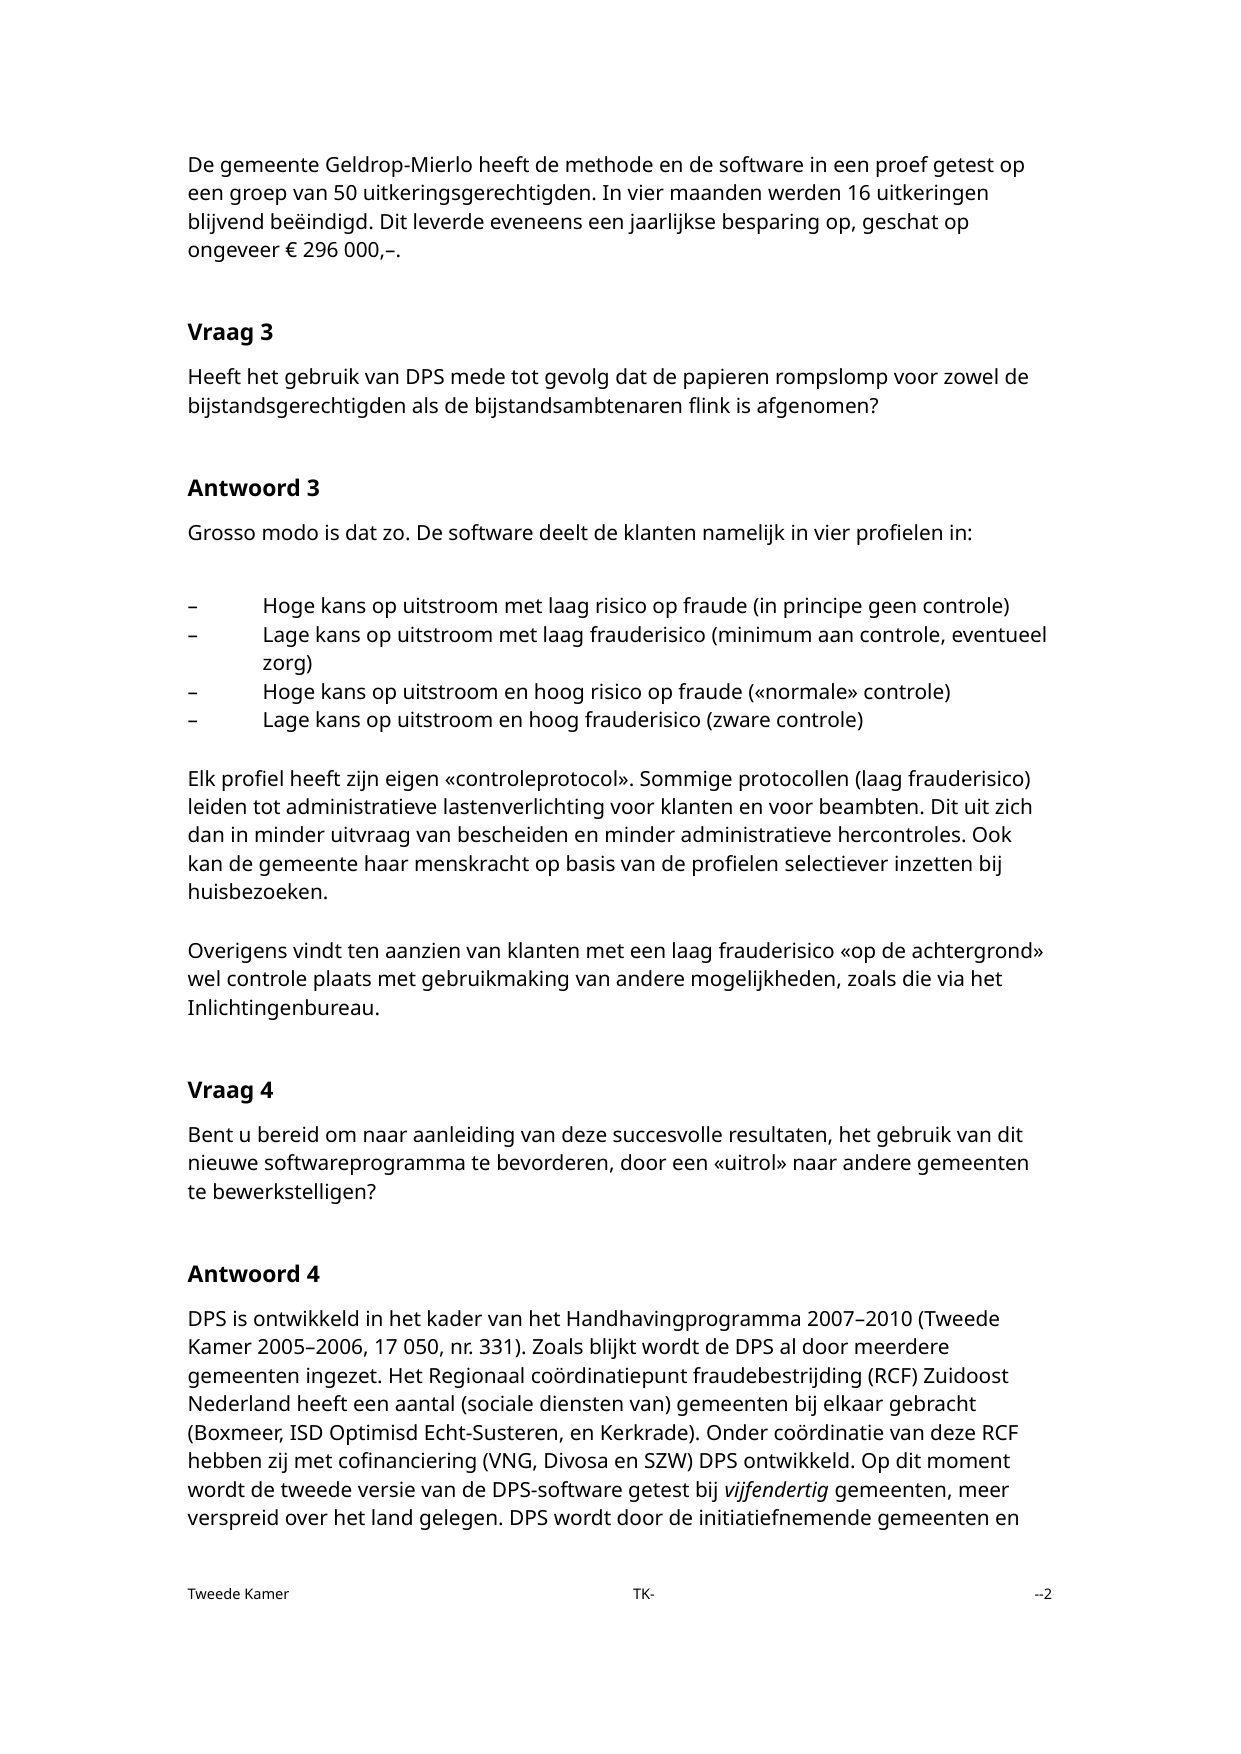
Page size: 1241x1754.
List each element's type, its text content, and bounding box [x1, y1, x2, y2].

subtitle Vraag 4 [187, 1074, 1053, 1105]
list Hoge kans op uitstroom met laag risico op fraude (in principe geen controle) [187, 592, 1053, 620]
text Overigens vindt ten aanzien van klanten met een laag frauderisico «op de achtergrond» wel controle plaats met gebruikmaking van andere mogelijkheden, zoals die via het Inlichtingenbureau. [187, 936, 1053, 1021]
list Hoge kans op uitstroom en hoog risico op fraude («normale» controle) [187, 677, 1053, 705]
text DPS is ontwikkeld in het kader van het Handhavingprogramma 2007–2010 (Tweede Kamer 2005–2006, 17 050, nr. 331). Zoals blijkt wordt de DPS al door meerdere gemeenten ingezet. Het Regionaal coördinatiepunt fraudebestrijding (RCF) Zuidoost Nederland heeft een aantal (sociale diensten van) gemeenten bij elkaar gebracht (Boxmeer, ISD Optimisd Echt-Susteren, en Kerkrade). Onder coördinatie van deze RCF hebben zij met cofinanciering (VNG, Divosa en SZW) DPS ontwikkeld. Op dit moment wordt de tweede versie van de DPS-software getest bij vijfendertig gemeenten, meer verspreid over het land gelegen. DPS wordt door de initiatiefnemende gemeenten en [187, 1304, 1053, 1532]
text Elk profiel heeft zijn eigen «controleprotocol». Sommige protocollen (laag frauderisico) leiden tot administratieve lastenverlichting voor klanten en voor beambten. Dit uit zich dan in minder uitvraag van bescheiden en minder administratieve hercontroles. Ook kan de gemeente haar menskracht op basis van de profielen selectiever inzetten bij huisbezoeken. [187, 764, 1053, 906]
text Heeft het gebruik van DPS mede tot gevolg dat de papieren rompslomp voor zowel de bijstandsgerechtigden als de bijstandsambtenaren flink is afgenomen? [187, 362, 1053, 419]
list Lage kans op uitstroom en hoog frauderisico (zware controle) [187, 705, 1053, 734]
list Lage kans op uitstroom met laag frauderisico (minimum aan controle, eventueel zorg) [187, 620, 1053, 677]
text Bent u bereid om naar aanleiding van deze succesvolle resultaten, het gebruik van dit nieuwe softwareprogramma te bevorderen, door een «uitrol» naar andere gemeenten te bewerkstelligen? [187, 1120, 1053, 1205]
subtitle Antwoord 4 [187, 1258, 1053, 1289]
text De gemeente Geldrop-Mierlo heeft de methode en de software in een proef getest op een groep van 50 uitkeringsgerechtigden. In vier maanden werden 16 uitkeringen blijvend beëindigd. Dit leverde eveneens een jaarlijkse besparing op, geschat op ongeveer € 296 000,–. [187, 150, 1053, 264]
text Grosso modo is dat zo. De software deelt de klanten namelijk in vier profielen in: [187, 518, 1053, 547]
subtitle Vraag 3 [187, 316, 1053, 347]
subtitle Antwoord 3 [187, 472, 1053, 503]
